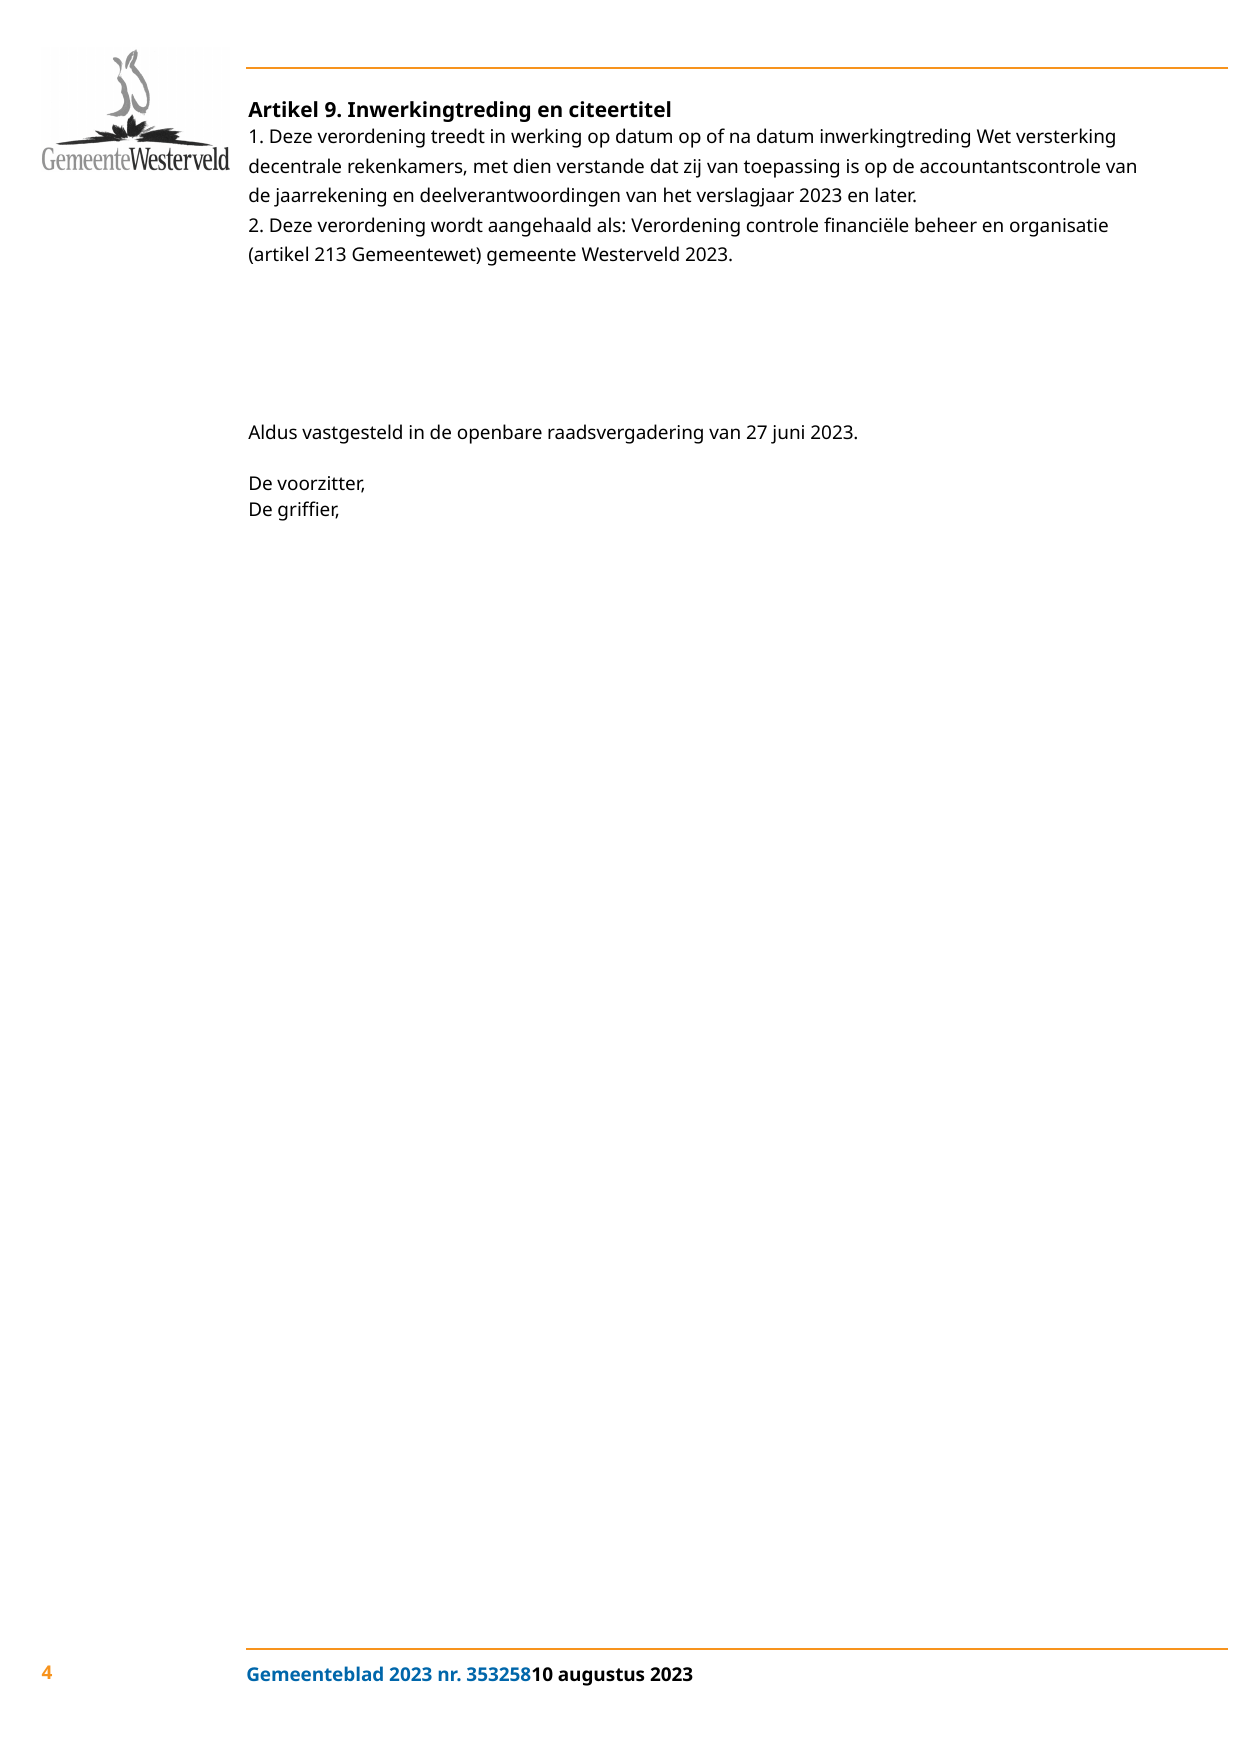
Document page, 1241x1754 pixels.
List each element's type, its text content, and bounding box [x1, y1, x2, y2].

text Artikel 9. Inwerkingtreding en citeertitel [248, 95, 1152, 123]
text De voorzitter, [248, 471, 1152, 496]
text De griffier, [248, 496, 1152, 522]
text 1. Deze verordening treedt in werking op datum op of na datum inwerkingtreding Wet versterking decentrale rekenkamers, met dien verstande dat zij van toepassing is op de accountantscontrole van de jaarrekening en deelverantwoordingen van het verslagjaar 2023 en later. [248, 123, 1152, 208]
text 2. Deze verordening wordt aangehaald als: Verordening controle financiële beheer en organisatie (artikel 213 Gemeentewet) gemeente Westerveld 2023. [248, 212, 1152, 267]
picture [41, 47, 231, 172]
text Aldus vastgesteld in de openbare raadsvergadering van 27 juni 2023. [248, 419, 1152, 445]
